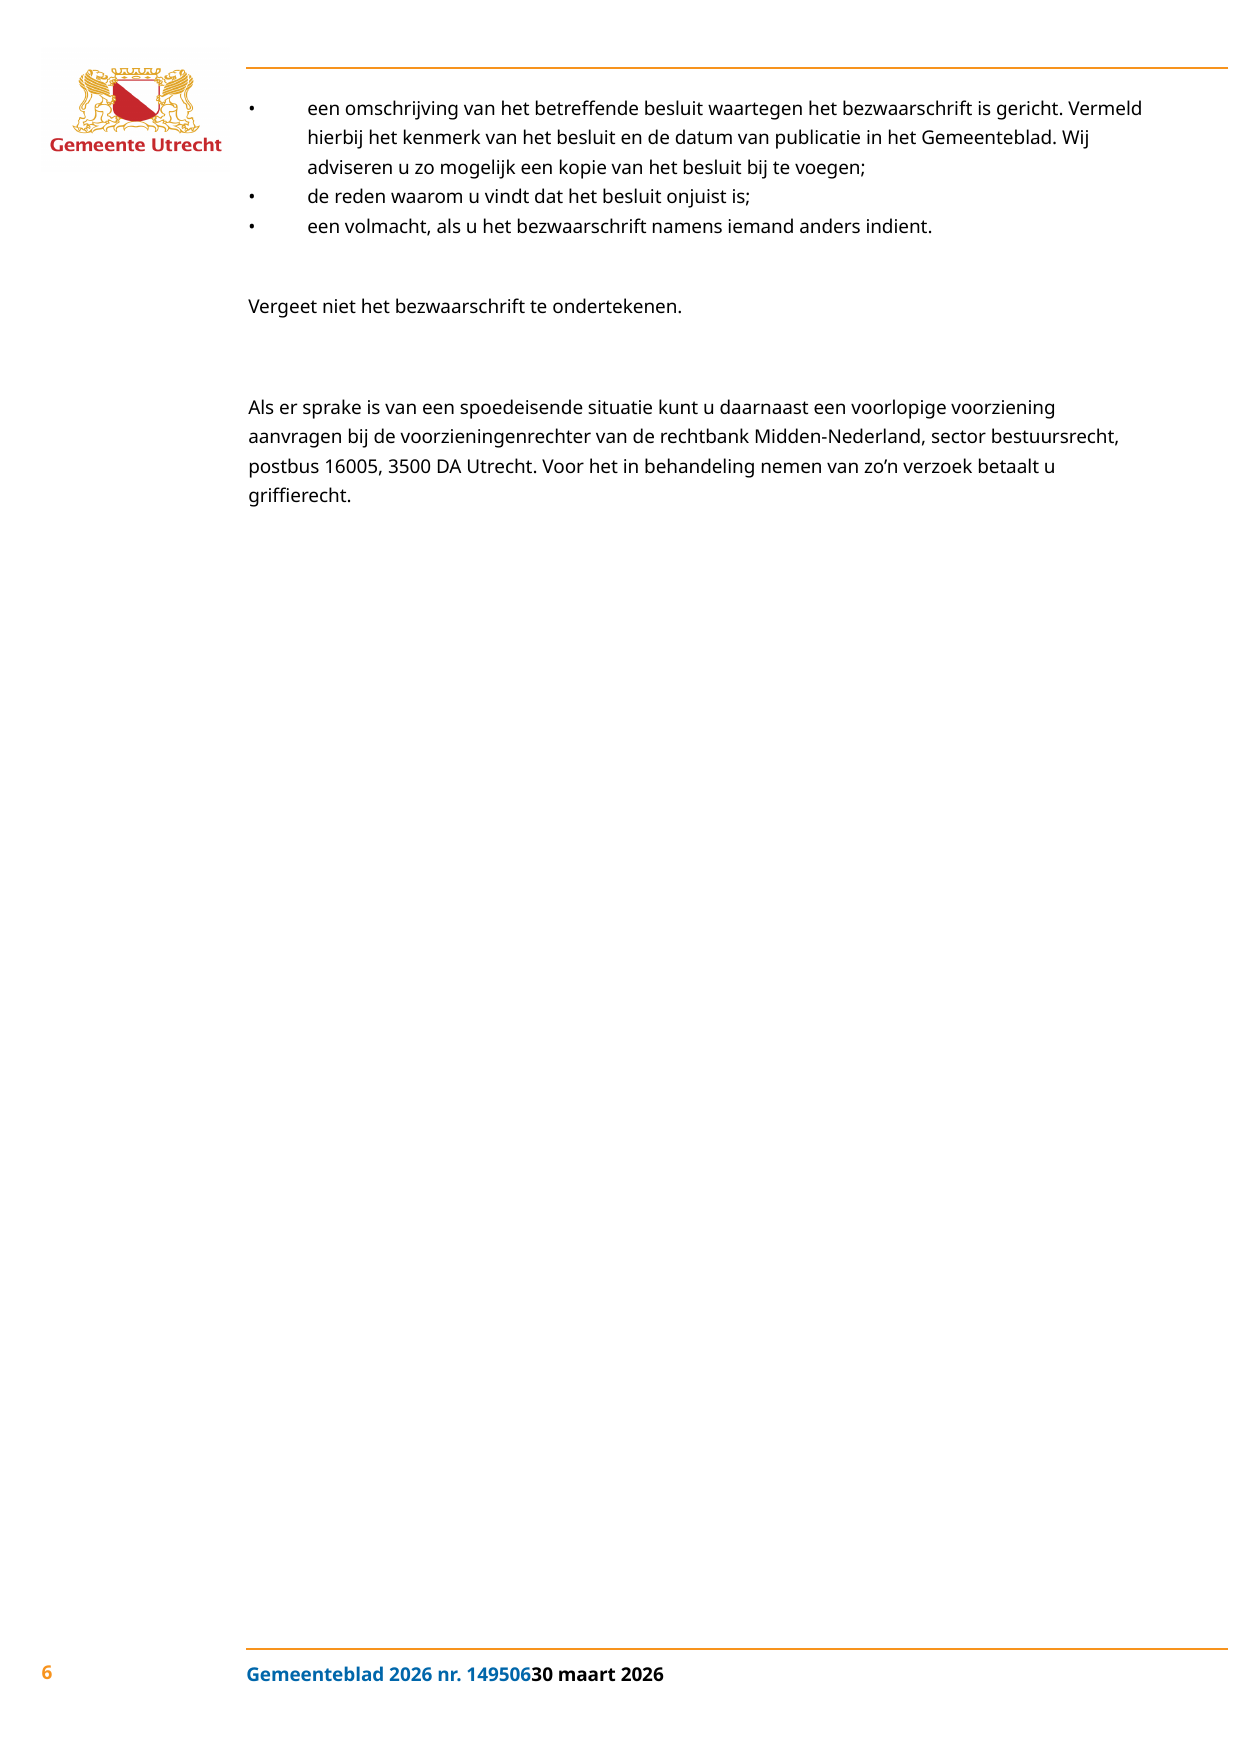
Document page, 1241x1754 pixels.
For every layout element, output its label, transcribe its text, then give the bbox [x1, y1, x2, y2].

list een volmacht, als u het bezwaarschrift namens iemand anders indient. [248, 213, 1152, 239]
text Als er sprake is van een spoedeisende situatie kunt u daarnaast een voorlopige voorziening aanvragen bij de voorzieningenrechter van de rechtbank Midden-Nederland, sector bestuursrecht, postbus 16005, 3500 DA Utrecht. Voor het in behandeling nemen van zo’n verzoek betaalt u griffierecht. [248, 394, 1152, 508]
list een omschrijving van het betreffende besluit waartegen het bezwaarschrift is gericht. Vermeld hierbij het kenmerk van het besluit en de datum van publicatie in het Gemeenteblad. Wij adviseren u zo mogelijk een kopie van het besluit bij te voegen; [248, 95, 1152, 180]
list de reden waarom u vindt dat het besluit onjuist is; [248, 183, 1152, 209]
text Vergeet niet het bezwaarschrift te ondertekenen. [248, 293, 1152, 319]
picture [41, 47, 231, 172]
